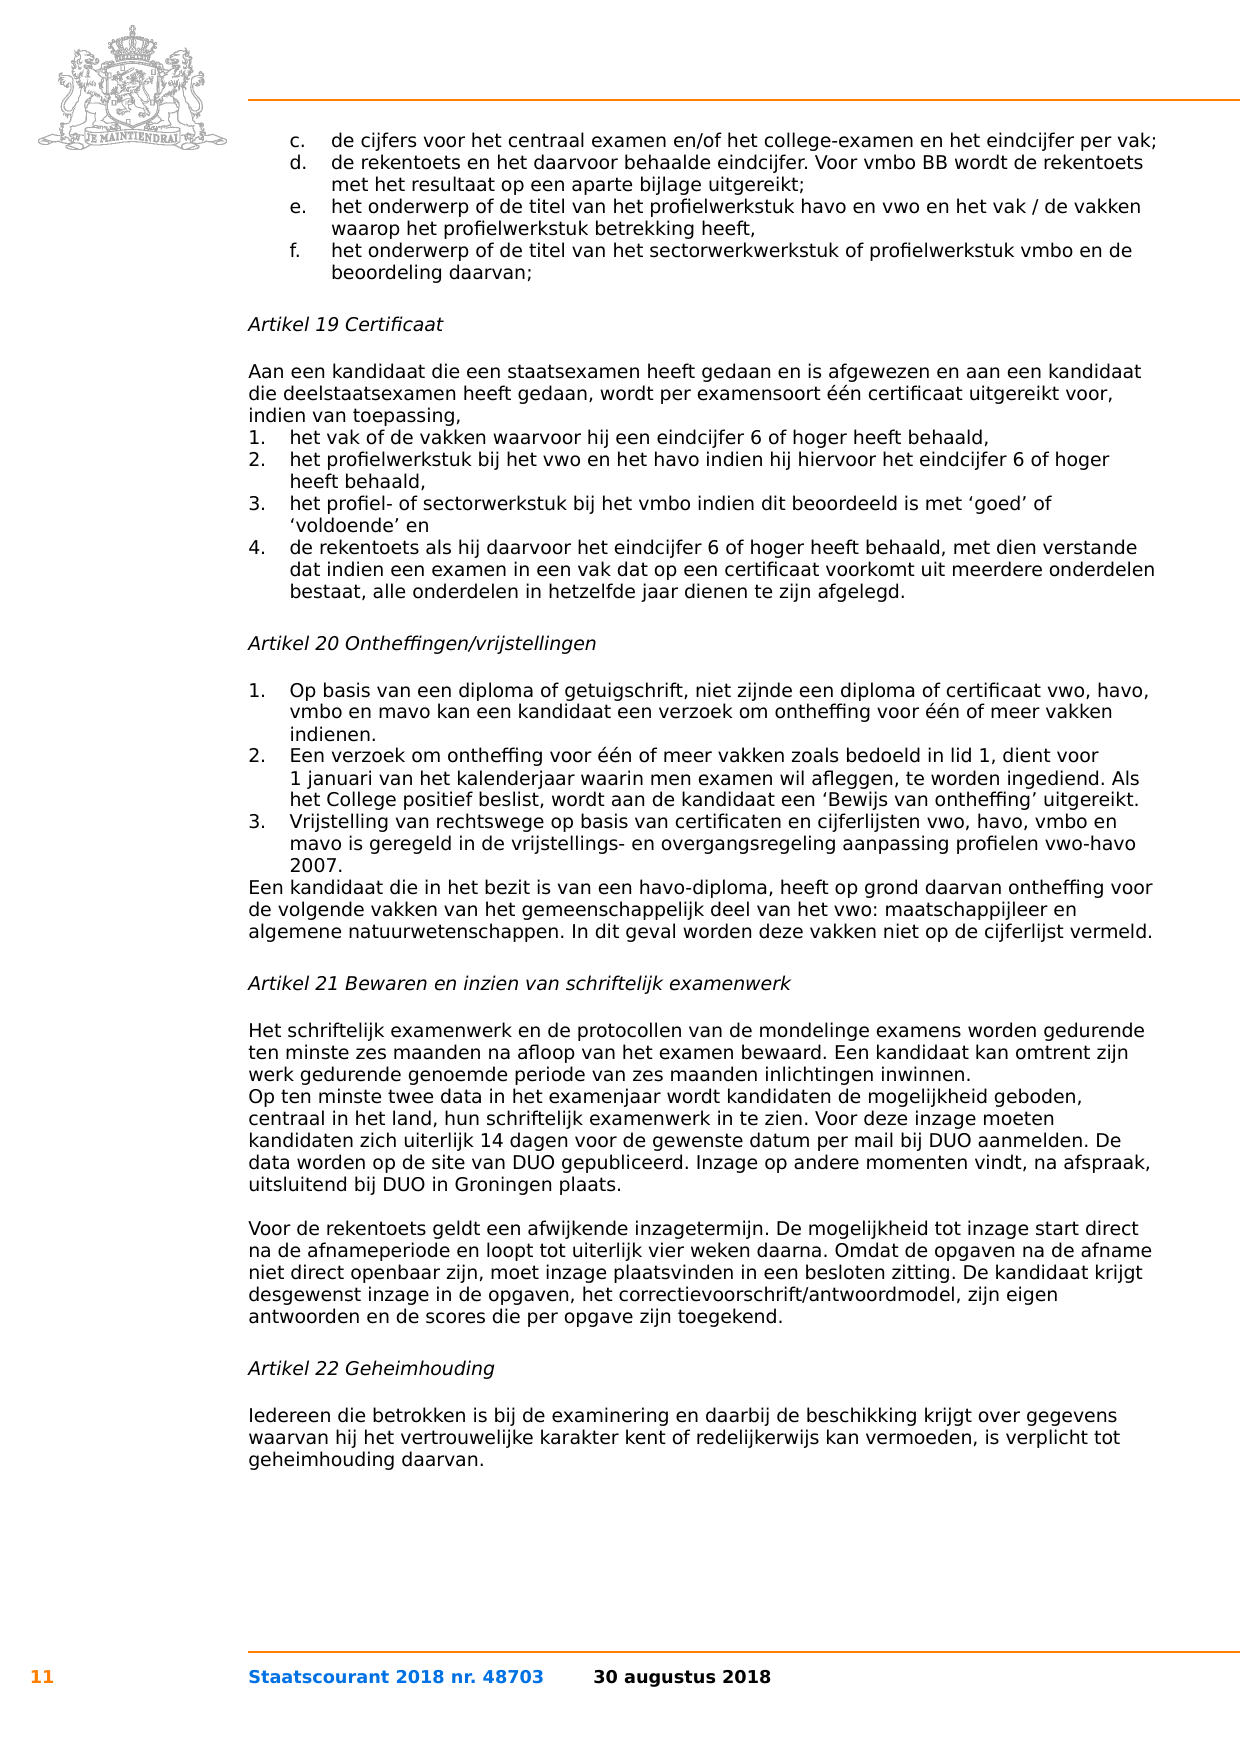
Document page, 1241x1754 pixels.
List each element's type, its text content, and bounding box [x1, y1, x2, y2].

text 2. Een verzoek om ontheffing voor één of meer vakken zoals bedoeld in lid 1, dient voor 1 januari van het kalenderjaar waarin men examen wil afleggen, te worden ingediend. Als het College positief beslist, wordt aan de kandidaat een ‘Bewijs van ontheffing’ uitgereikt. [248, 745, 1163, 811]
text d. de rekentoets en het daarvoor behaalde eindcijfer. Voor vmbo BB wordt de rekentoets met het resultaat op een aparte bijlage uitgereikt; [289, 152, 1163, 196]
text 2. het profielwerkstuk bij het vwo en het havo indien hij hiervoor het eindcijfer 6 of hoger heeft behaald, [248, 449, 1163, 493]
subtitle Artikel 19 Certificaat [248, 314, 1163, 336]
subtitle Artikel 22 Geheimhouding [248, 1358, 1163, 1380]
text 3. Vrijstelling van rechtswege op basis van certificaten en cijferlijsten vwo, havo, vmbo en mavo is geregeld in de vrijstellings- en overgangsregeling aanpassing profielen vwo-havo 2007. [248, 811, 1163, 877]
subtitle Artikel 20 Ontheffingen/vrijstellingen [248, 632, 1163, 654]
text Het schriftelijk examenwerk en de protocollen van de mondelinge examens worden gedurende ten minste zes maanden na afloop van het examen bewaard. Een kandidaat kan omtrent zijn werk gedurende genoemde periode van zes maanden inlichtingen inwinnen. [248, 1020, 1163, 1086]
text Een kandidaat die in het bezit is van een havo-diploma, heeft op grond daarvan ontheffing voor de volgende vakken van het gemeenschappelijk deel van het vwo: maatschappijleer en algemene natuurwetenschappen. In dit geval worden deze vakken niet op de cijferlijst vermeld. [248, 877, 1163, 943]
text 4. de rekentoets als hij daarvoor het eindcijfer 6 of hoger heeft behaald, met dien verstande dat indien een examen in een vak dat op een certificaat voorkomt uit meerdere onderdelen bestaat, alle onderdelen in hetzelfde jaar dienen te zijn afgelegd. [248, 537, 1163, 602]
text f. het onderwerp of de titel van het sectorwerkwerkstuk of profielwerkstuk vmbo en de beoordeling daarvan; [289, 240, 1163, 284]
text 1. Op basis van een diploma of getuigschrift, niet zijnde een diploma of certificaat vwo, havo, vmbo en mavo kan een kandidaat een verzoek om ontheffing voor één of meer vakken indienen. [248, 679, 1163, 745]
text e. het onderwerp of de titel van het profielwerkstuk havo en vwo en het vak / de vakken waarop het profielwerkstuk betrekking heeft, [289, 196, 1163, 240]
text Op ten minste twee data in het examenjaar wordt kandidaten de mogelijkheid geboden, centraal in het land, hun schriftelijk examenwerk in te zien. Voor deze inzage moeten kandidaten zich uiterlijk 14 dagen voor de gewenste datum per mail bij DUO aanmelden. De data worden op de site van DUO gepubliceerd. Inzage op andere momenten vindt, na afspraak, uitsluitend bij DUO in Groningen plaats. [248, 1086, 1163, 1196]
text Iedereen die betrokken is bij de examinering en daarbij de beschikking krijgt over gegevens waarvan hij het vertrouwelijke karakter kent of redelijkerwijs kan vermoeden, is verplicht tot geheimhouding daarvan. [248, 1405, 1163, 1471]
text 3. het profiel- of sectorwerkstuk bij het vmbo indien dit beoordeeld is met ‘goed’ of ‘voldoende’ en [248, 493, 1163, 537]
text 1. het vak of de vakken waarvoor hij een eindcijfer 6 of hoger heeft behaald, [248, 427, 1163, 449]
text Voor de rekentoets geldt een afwijkende inzagetermijn. De mogelijkheid tot inzage start direct na de afnameperiode en loopt tot uiterlijk vier weken daarna. Omdat de opgaven na de afname niet direct openbaar zijn, moet inzage plaatsvinden in een besloten zitting. De kandidaat krijgt desgewenst inzage in de opgaven, het correctievoorschrift/antwoordmodel, zijn eigen antwoorden en de scores die per opgave zijn toegekend. [248, 1218, 1163, 1328]
picture [38, 25, 227, 150]
text c. de cijfers voor het centraal examen en/of het college-examen en het eindcijfer per vak; [289, 130, 1163, 152]
text Aan een kandidaat die een staatsexamen heeft gedaan en is afgewezen en aan een kandidaat die deelstaatsexamen heeft gedaan, wordt per examensoort één certificaat uitgereikt voor, indien van toepassing, [248, 361, 1163, 427]
subtitle Artikel 21 Bewaren en inzien van schriftelijk examenwerk [248, 973, 1163, 995]
